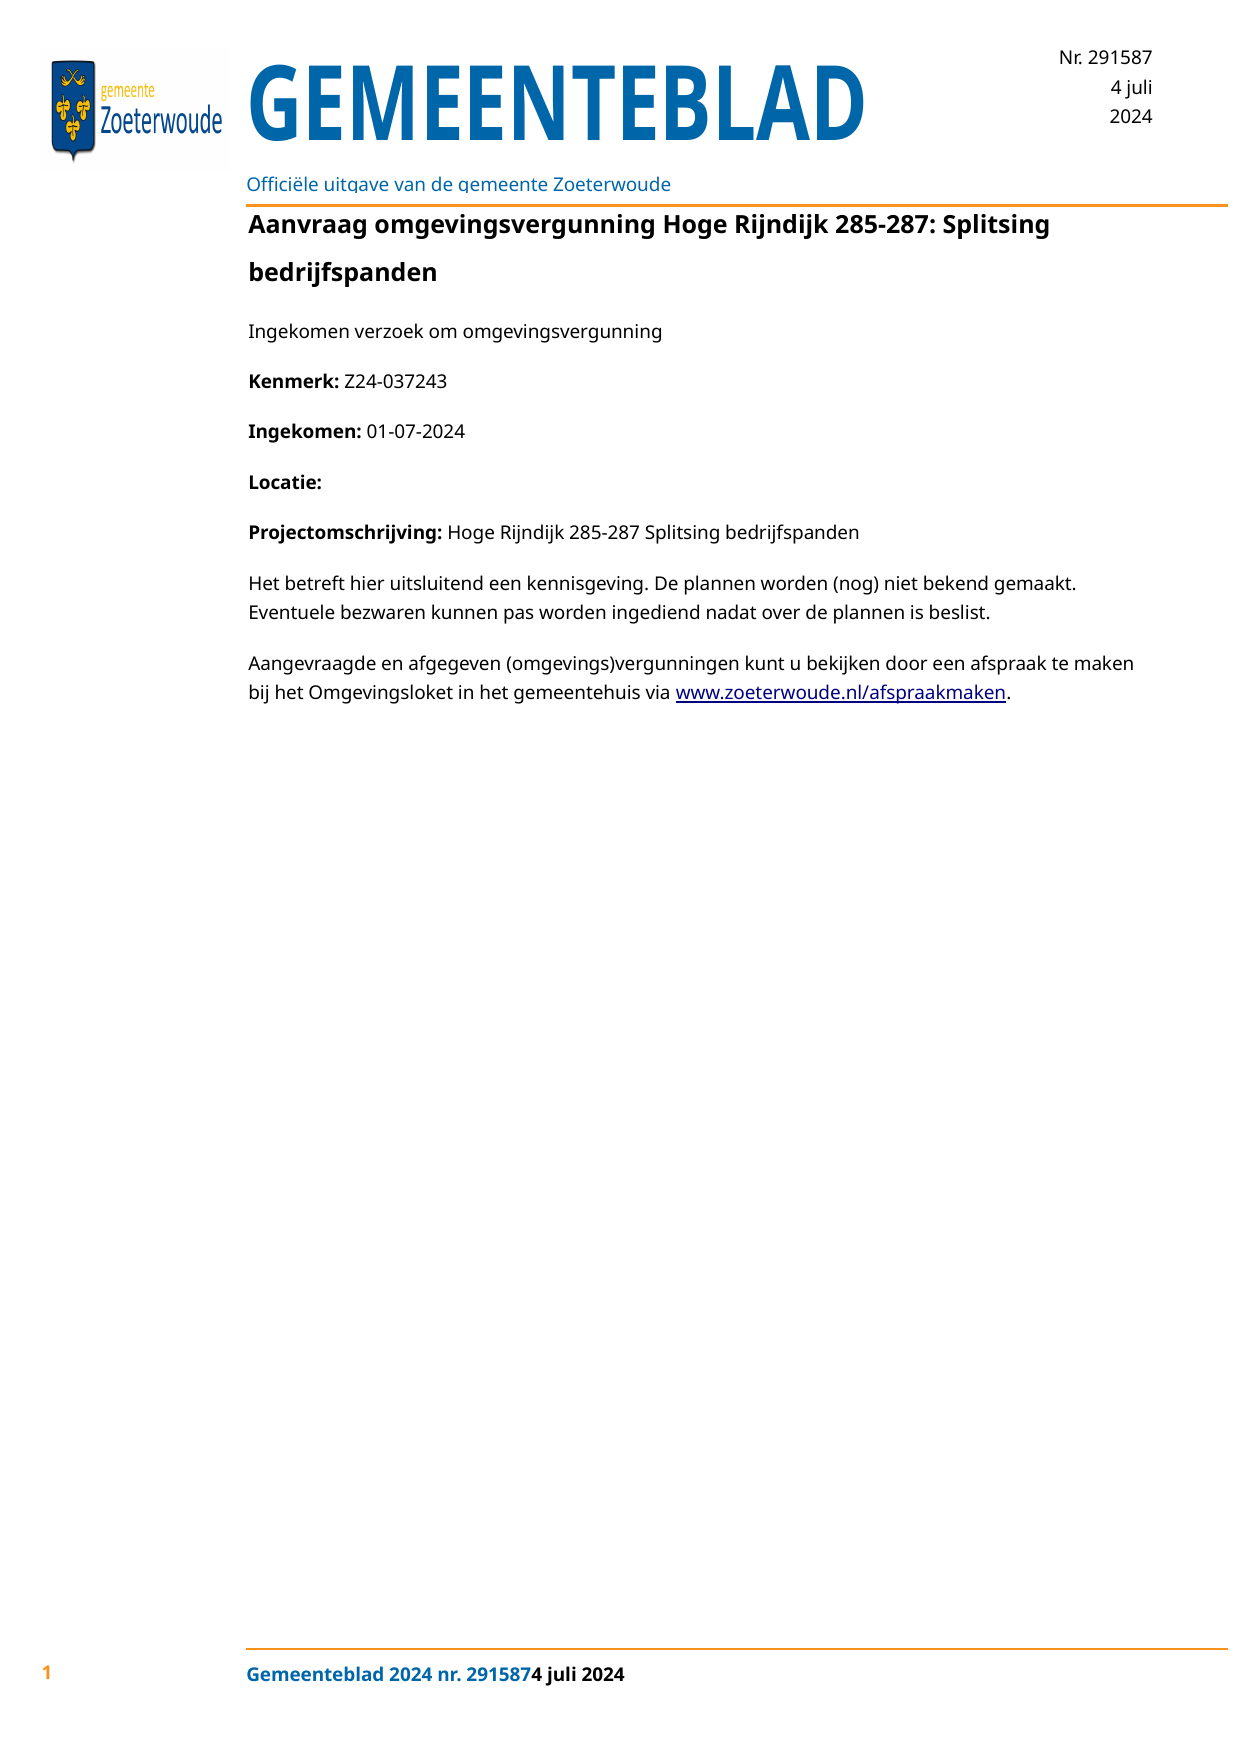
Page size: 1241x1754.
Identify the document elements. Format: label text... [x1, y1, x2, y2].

text Kenmerk: Z24-037243 [248, 368, 1152, 394]
text Ingekomen: 01-07-2024 [248, 419, 1152, 444]
text Aanvraag omgevingsvergunning Hoge Rijndijk 285-287: Splitsing bedrijfspanden [248, 207, 1152, 288]
text Aangevraagde en afgegeven (omgevings)vergunningen kunt u bekijken door een afspraak te maken bij het Omgevingsloket in het gemeentehuis via www.zoeterwoude.nl/afspraakmaken. [248, 650, 1152, 705]
text Projectomschrijving: Hoge Rijndijk 285-287 Splitsing bedrijfspanden [248, 519, 1152, 545]
text Locatie: [248, 469, 1152, 495]
text Het betreft hier uitsluitend een kennisgeving. De plannen worden (nog) niet bekend gemaakt. Eventuele bezwaren kunnen pas worden ingediend nadat over de plannen is beslist. [248, 570, 1152, 625]
picture [41, 47, 231, 172]
text Ingekomen verzoek om omgevingsvergunning [248, 318, 1152, 344]
